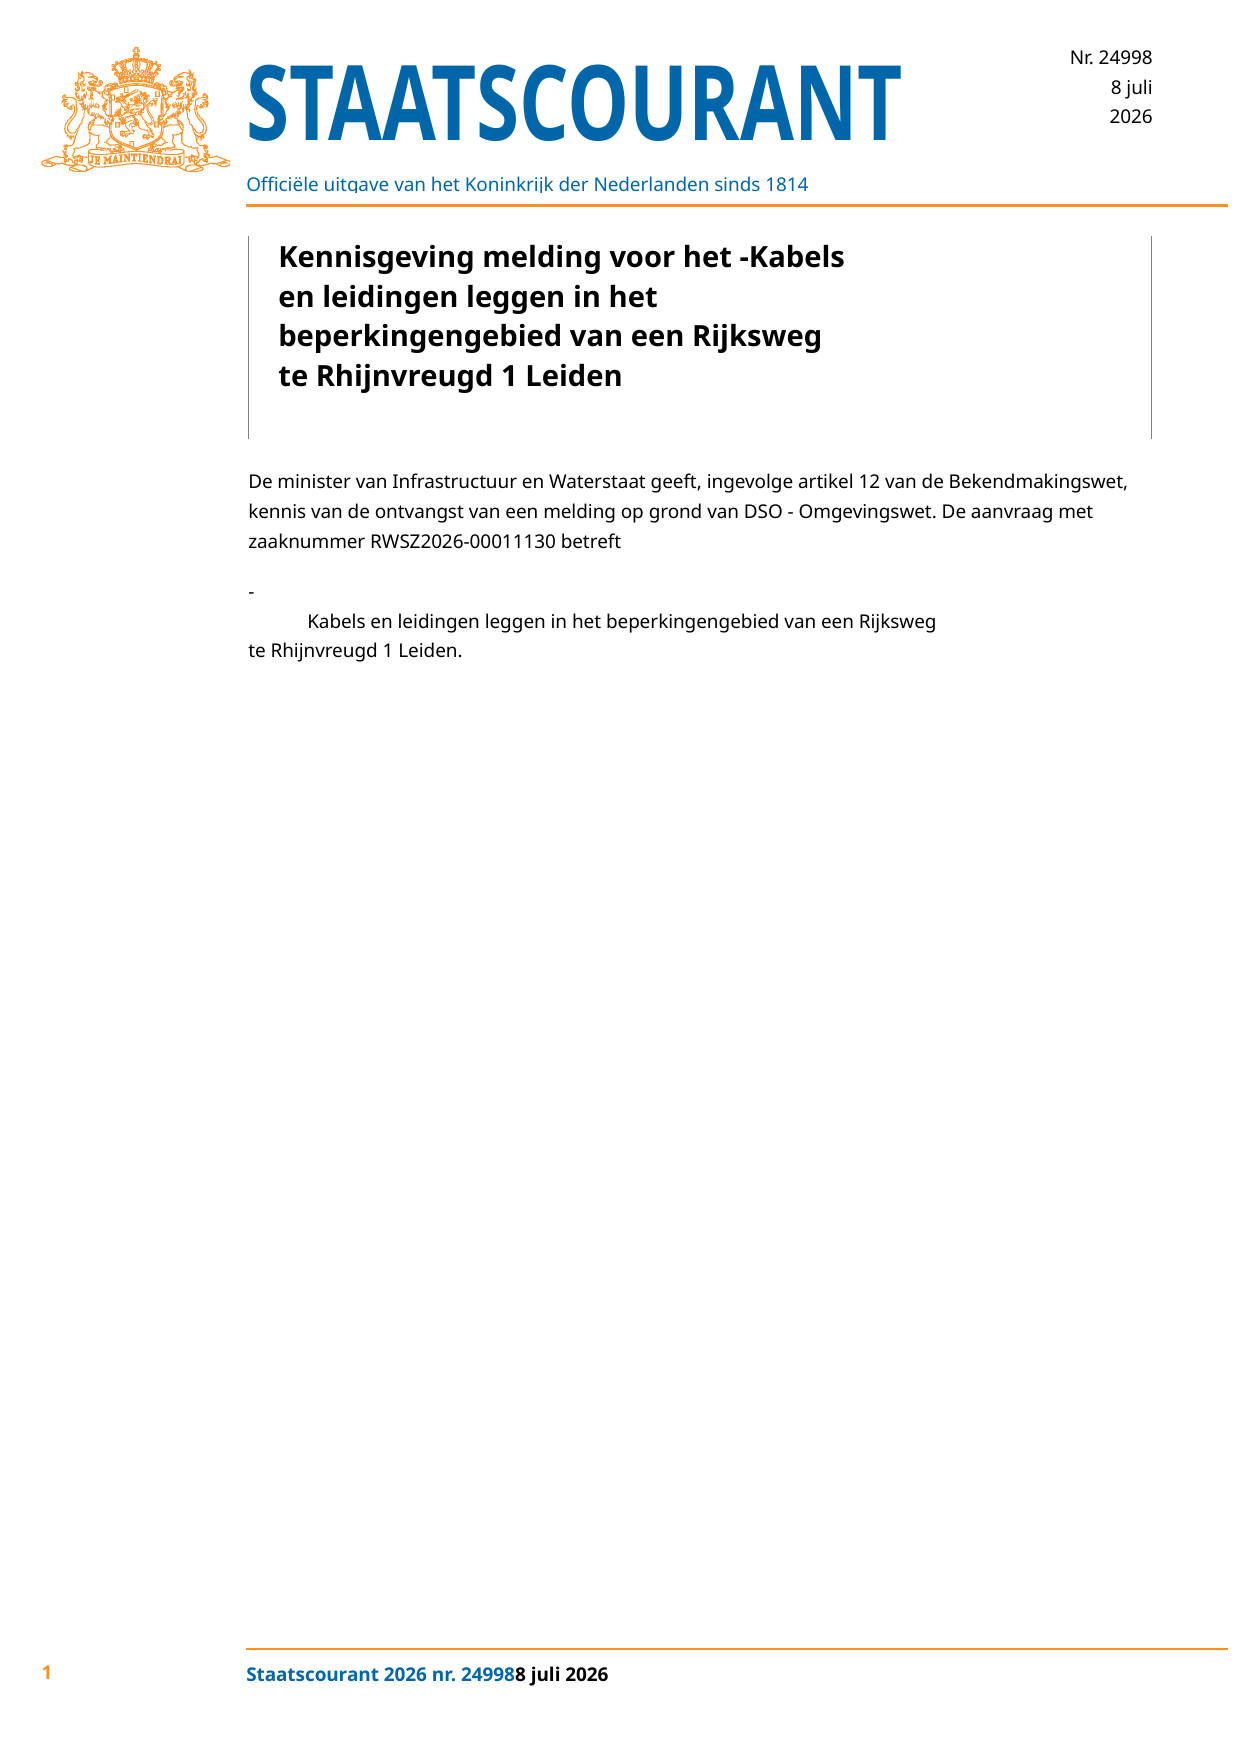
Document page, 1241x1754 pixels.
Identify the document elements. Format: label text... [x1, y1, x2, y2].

list Kabels en leidingen leggen in het beperkingengebied van een Rijksweg [248, 608, 1152, 633]
text De minister van Infrastructuur en Waterstaat geeft, ingevolge artikel 12 van de Bekendmakingswet, kennis van de ontvangst van een melding op grond van DSO - Omgevingswet. De aanvraag met zaaknummer RWSZ2026-00011130 betreft [248, 469, 1152, 553]
table_header [1090, 236, 1151, 413]
text te Rhijnvreugd 1 Leiden. [248, 637, 1152, 663]
picture [41, 47, 231, 172]
table_header Kennisgeving melding voor het -Kabels en leidingen leggen in het beperkingengebied van een Rijksweg te Rhijnvreugd 1 Leiden [249, 236, 850, 439]
table_header [850, 236, 912, 413]
picture [912, 236, 1090, 414]
table_header [850, 414, 1151, 439]
